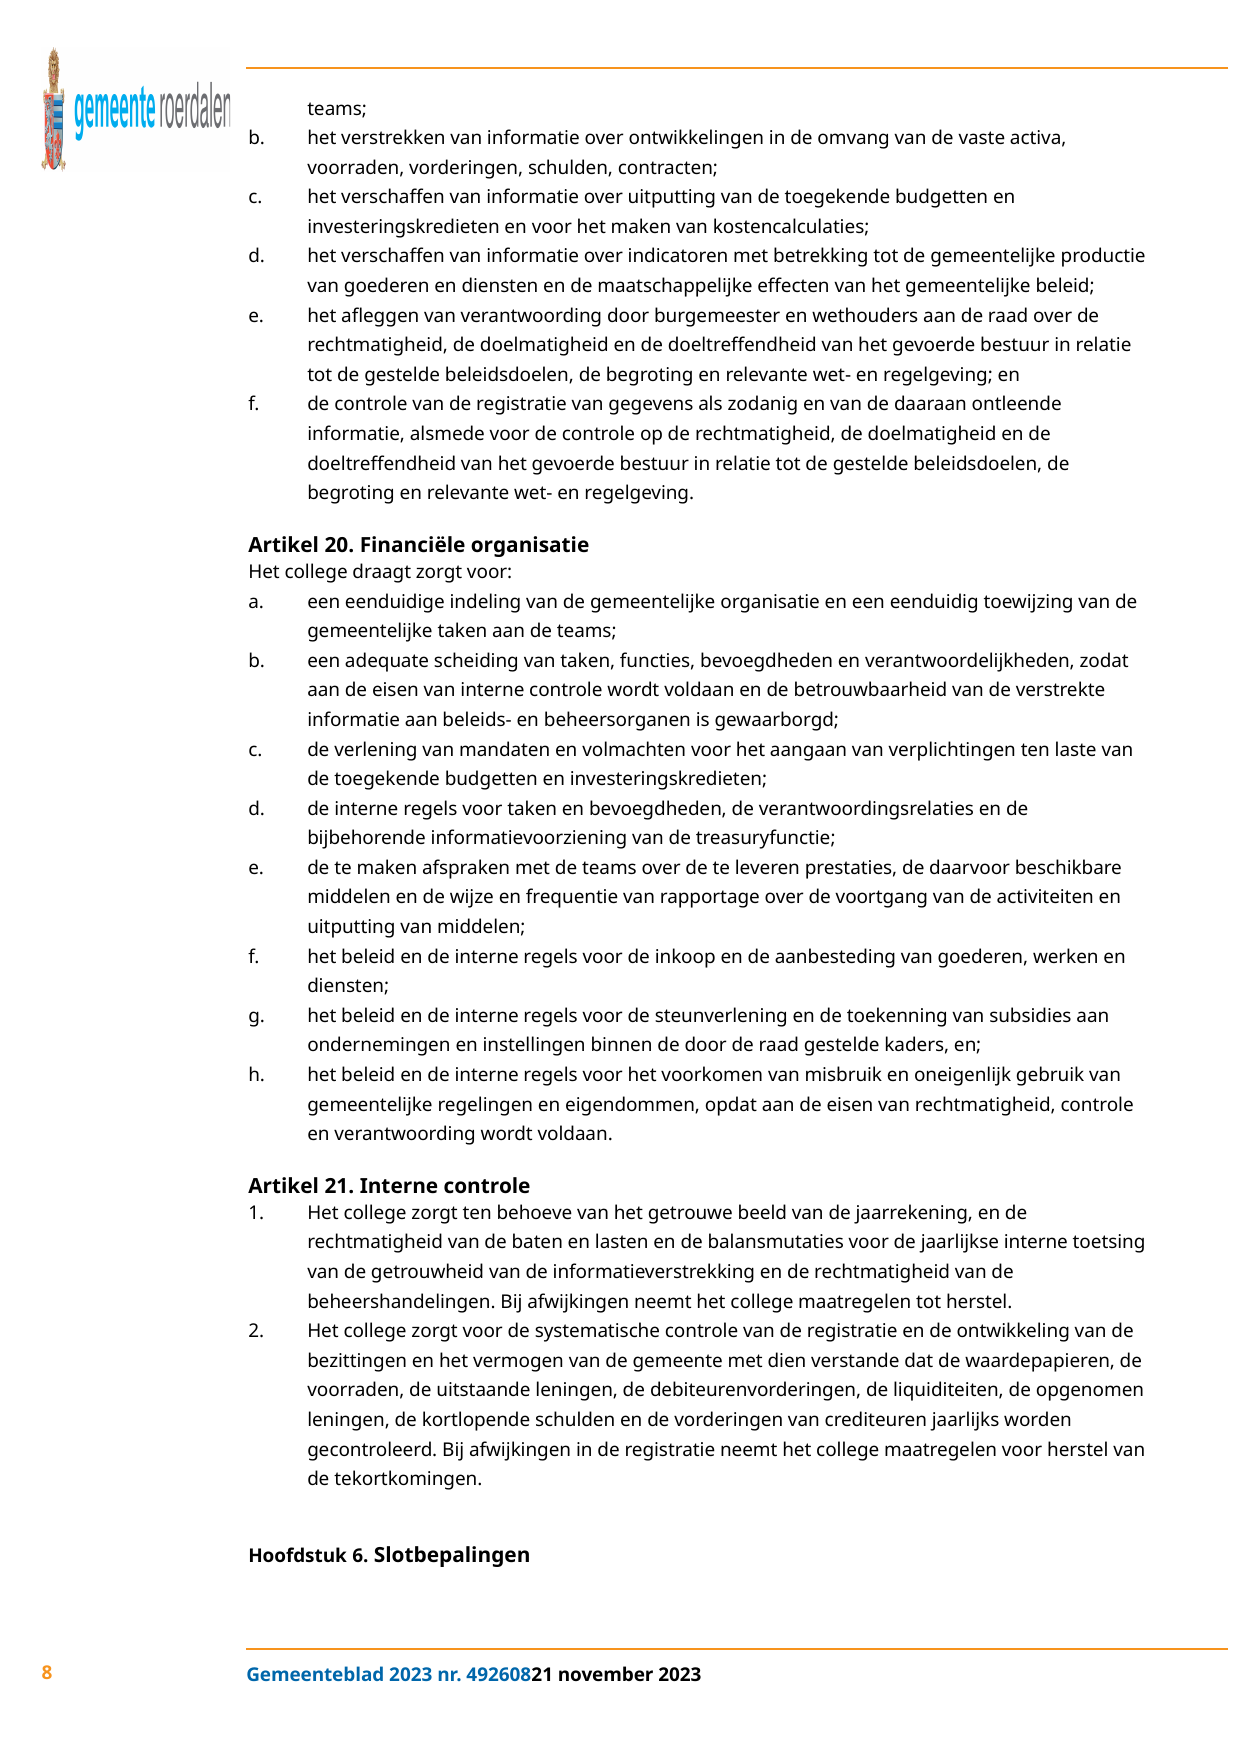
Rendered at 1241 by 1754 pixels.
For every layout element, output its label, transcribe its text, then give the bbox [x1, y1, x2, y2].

list Het college zorgt ten behoeve van het getrouwe beeld van de jaarrekening, en de rechtmatigheid van de baten en lasten en de balansmutaties voor de jaarlijkse interne toetsing van de getrouwheid van de informatieverstrekking en de rechtmatigheid van de beheershandelingen. Bij afwijkingen neemt het college maatregelen tot herstel. [248, 1199, 1152, 1314]
picture [41, 47, 231, 172]
list Het college zorgt voor de systematische controle van de registratie en de ontwikkeling van de bezittingen en het vermogen van de gemeente met dien verstande dat de waardepapieren, de voorraden, de uitstaande leningen, de debiteurenvorderingen, de liquiditeiten, de opgenomen leningen, de kortlopende schulden en de vorderingen van crediteuren jaarlijks worden gecontroleerd. Bij afwijkingen in de registratie neemt het college maatregelen voor herstel van de tekortkomingen. [248, 1317, 1152, 1491]
list de te maken afspraken met de teams over de te leveren prestaties, de daarvoor beschikbare middelen en de wijze en frequentie van rapportage over de voortgang van de activiteiten en uitputting van middelen; [248, 854, 1152, 939]
list het beleid en de interne regels voor het voorkomen van misbruik en oneigenlijk gebruik van gemeentelijke regelingen en eigendommen, opdat aan de eisen van rechtmatigheid, controle en verantwoording wordt voldaan. [248, 1061, 1152, 1146]
list het verstrekken van informatie over ontwikkelingen in de omvang van de vaste activa, voorraden, vorderingen, schulden, contracten; [248, 124, 1152, 180]
list de interne regels voor taken en bevoegdheden, de verantwoordingsrelaties en de bijbehorende informatievoorziening van de treasuryfunctie; [248, 795, 1152, 850]
text Artikel 20. Financiële organisatie [248, 530, 1152, 558]
list de controle van de registratie van gegevens als zodanig en van de daaraan ontleende informatie, alsmede voor de controle op de rechtmatigheid, de doelmatigheid en de doeltreffendheid van het gevoerde bestuur in relatie tot de gestelde beleidsdoelen, de begroting en relevante wet- en regelgeving. [248, 391, 1152, 505]
list het beleid en de interne regels voor de inkoop en de aanbesteding van goederen, werken en diensten; [248, 943, 1152, 998]
text Hoofdstuk 6. Slotbepalingen [248, 1541, 1152, 1569]
text Het college draagt zorgt voor: [248, 558, 1152, 584]
list het verschaffen van informatie over uitputting van de toegekende budgetten en investeringskredieten en voor het maken van kostencalculaties; [248, 183, 1152, 239]
list een eenduidige indeling van de gemeentelijke organisatie en een eenduidig toewijzing van de gemeentelijke taken aan de teams; [248, 588, 1152, 643]
list de verlening van mandaten en volmachten voor het aangaan van verplichtingen ten laste van de toegekende budgetten en investeringskredieten; [248, 736, 1152, 791]
list het beleid en de interne regels voor de steunverlening en de toekenning van subsidies aan ondernemingen en instellingen binnen de door de raad gestelde kaders, en; [248, 1002, 1152, 1057]
text Artikel 21. Interne controle [248, 1171, 1152, 1199]
list teams; [248, 95, 1152, 121]
list het afleggen van verantwoording door burgemeester en wethouders aan de raad over de rechtmatigheid, de doelmatigheid en de doeltreffendheid van het gevoerde bestuur in relatie tot de gestelde beleidsdoelen, de begroting en relevante wet- en regelgeving; en [248, 302, 1152, 387]
list het verschaffen van informatie over indicatoren met betrekking tot de gemeentelijke productie van goederen en diensten en de maatschappelijke effecten van het gemeentelijke beleid; [248, 243, 1152, 298]
list een adequate scheiding van taken, functies, bevoegdheden en verantwoordelijkheden, zodat aan de eisen van interne controle wordt voldaan en de betrouwbaarheid van de verstrekte informatie aan beleids- en beheersorganen is gewaarborgd; [248, 647, 1152, 732]
